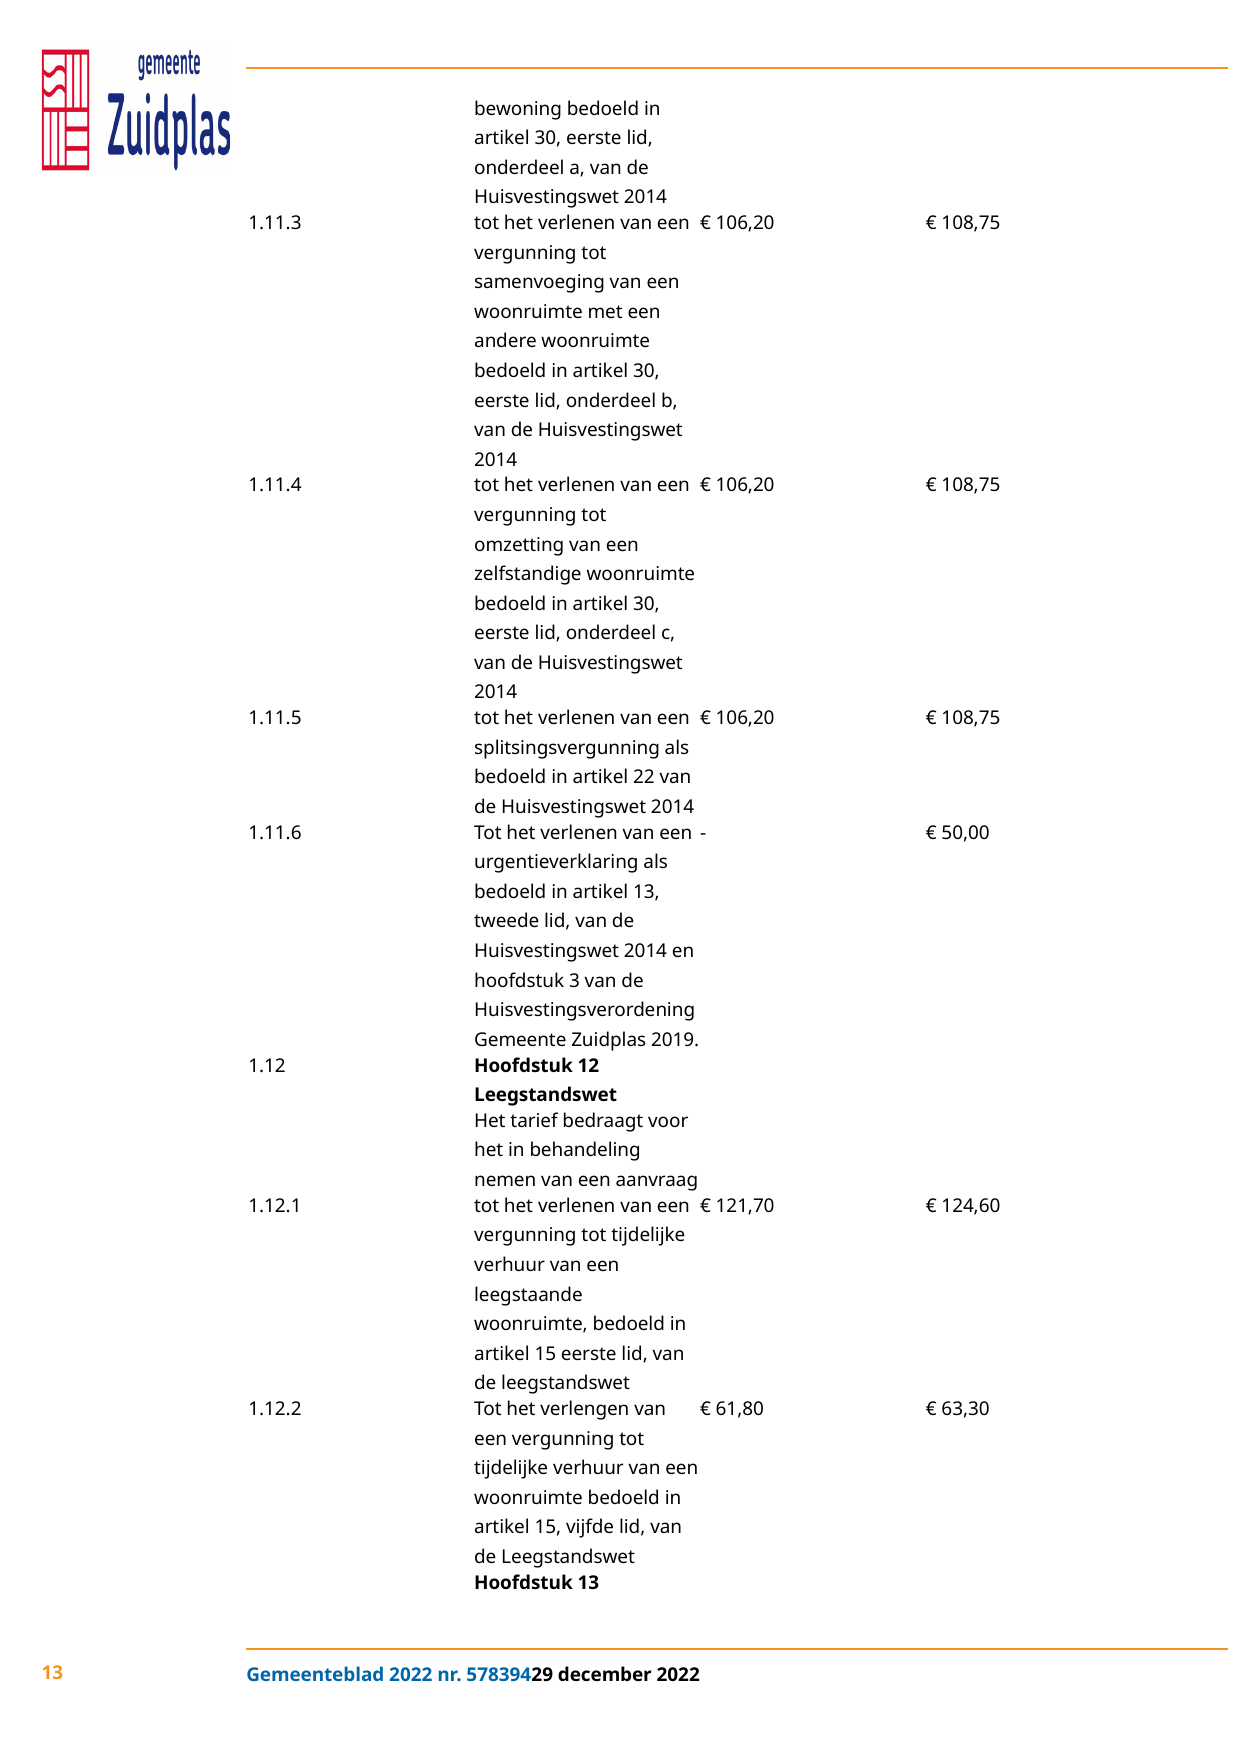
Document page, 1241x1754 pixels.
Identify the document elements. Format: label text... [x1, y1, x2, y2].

table_cell Hoofdstuk 12 Leegstandswet [474, 1052, 700, 1107]
table_cell Tot het verlengen van een vergunning tot tijdelijke verhuur van een woonruimte bedoeld in artikel 15, vijfde lid, van de Leegstandswet [474, 1395, 700, 1569]
table_cell € 50,00 [926, 819, 1152, 1052]
table_cell € 108,75 [926, 472, 1152, 704]
table_cell € 108,75 [926, 209, 1152, 472]
table_cell [926, 1569, 1152, 1594]
table_cell € 61,80 [700, 1395, 926, 1569]
table_cell [700, 1052, 926, 1192]
table_cell tot het verlenen van een vergunning tot samenvoeging van een woonruimte met een andere woonruimte bedoeld in artikel 30, eerste lid, onderdeel b, van de Huisvestingswet 2014 [474, 209, 700, 472]
table_cell 1.12.2 [248, 1395, 474, 1569]
table_cell 1.11.4 [248, 472, 474, 704]
table_cell [700, 95, 926, 209]
table_cell Tot het verlenen van een urgentieverklaring als bedoeld in artikel 13, tweede lid, van de Huisvestingswet 2014 en hoofdstuk 3 van de Huisvestingsverordening Gemeente Zuidplas 2019. [474, 819, 700, 1052]
table_cell 1.11.6 [248, 819, 474, 1052]
table_cell 1.11.3 [248, 209, 474, 472]
table_cell - [700, 819, 926, 1052]
table_cell Het tarief bedraagt voor het in behandeling nemen van een aanvraag [474, 1107, 700, 1192]
table_cell bewoning bedoeld in artikel 30, eerste lid, onderdeel a, van de Huisvestingswet 2014 [474, 95, 700, 209]
table_cell tot het verlenen van een vergunning tot tijdelijke verhuur van een leegstaande woonruimte, bedoeld in artikel 15 eerste lid, van de leegstandswet [474, 1192, 700, 1395]
table_cell [248, 1569, 474, 1594]
table_cell [700, 1569, 926, 1594]
table_cell € 108,75 [926, 705, 1152, 819]
table_cell [926, 1052, 1152, 1192]
table_cell 1.12 [248, 1052, 474, 1192]
table_cell tot het verlenen van een vergunning tot omzetting van een zelfstandige woonruimte bedoeld in artikel 30, eerste lid, onderdeel c, van de Huisvestingswet 2014 [474, 472, 700, 704]
table_cell 1.12.1 [248, 1192, 474, 1395]
table_cell € 106,20 [700, 209, 926, 472]
table_cell [926, 95, 1152, 209]
table_cell € 63,30 [926, 1395, 1152, 1569]
table_cell [248, 95, 474, 209]
picture [41, 47, 231, 172]
table_cell Hoofdstuk 13 [474, 1569, 700, 1594]
table_cell € 124,60 [926, 1192, 1152, 1395]
table_cell € 121,70 [700, 1192, 926, 1395]
table_cell € 106,20 [700, 472, 926, 704]
table_cell 1.11.5 [248, 705, 474, 819]
table_cell tot het verlenen van een splitsingsvergunning als bedoeld in artikel 22 van de Huisvestingswet 2014 [474, 705, 700, 819]
table_cell € 106,20 [700, 705, 926, 819]
